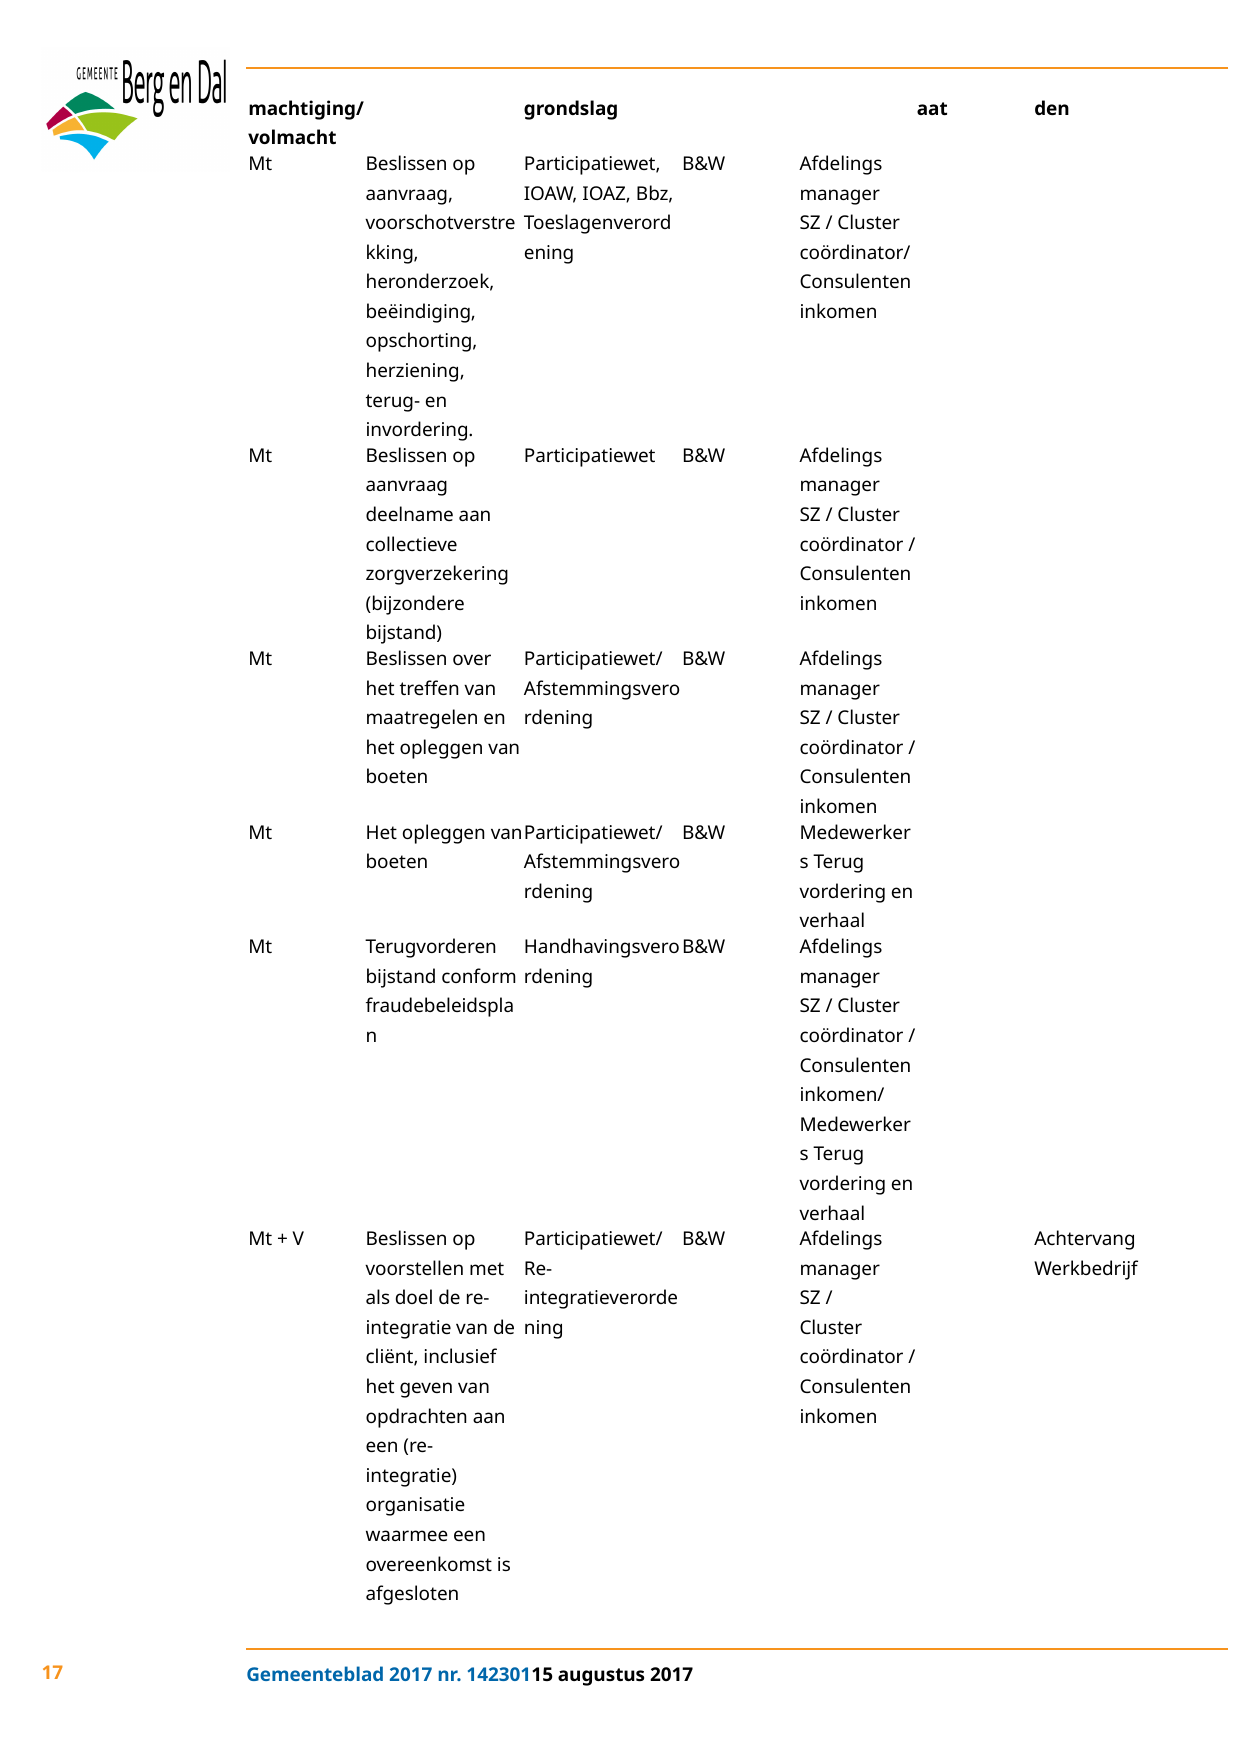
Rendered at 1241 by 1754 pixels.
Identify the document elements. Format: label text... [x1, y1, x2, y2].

table_cell Mt [248, 934, 365, 1225]
table_cell Mt [248, 150, 365, 442]
table_cell [917, 150, 1034, 442]
table_cell Participatiewet/Afstemmingsverordening [524, 819, 682, 933]
table_cell Afdelings manager SZ / Cluster coördinator / Consulenten inkomen [799, 645, 917, 819]
table_cell Medewerkers Terug vordering en verhaal [799, 819, 917, 933]
table_cell Participatiewet/Afstemmingsverordening [524, 645, 682, 819]
table_cell Mt + V [248, 1225, 365, 1606]
table_cell [917, 442, 1034, 645]
table_cell Participatiewet, IOAW, IOAZ, Bbz, Toeslagenverordening [524, 150, 682, 442]
table_cell B&W [682, 442, 799, 645]
table_cell [1034, 442, 1152, 645]
table_cell Participatiewet/Re-integratieverordening [524, 1225, 682, 1606]
table_cell B&W [682, 934, 799, 1225]
table_cell Beslissen over het treffen van maatregelen en het opleggen van boeten [365, 645, 524, 819]
table_cell Handhavingsverordening [524, 934, 682, 1225]
table_cell Beslissen op aanvraag deelname aan collectieve zorgverzekering (bijzondere bijstand) [365, 442, 524, 645]
table_header [682, 95, 799, 150]
table_cell Terugvorderen bijstand conform fraudebeleidsplan [365, 934, 524, 1225]
table_cell Mt [248, 819, 365, 933]
picture [41, 47, 231, 172]
table_cell [917, 645, 1034, 819]
table_header [799, 95, 917, 150]
table_cell B&W [682, 150, 799, 442]
table_header [365, 95, 524, 150]
table_cell Participatiewet [524, 442, 682, 645]
table_cell [917, 934, 1034, 1225]
table_cell [1034, 819, 1152, 933]
table_cell Mt [248, 442, 365, 645]
table_cell [917, 819, 1034, 933]
table_cell B&W [682, 1225, 799, 1606]
table_cell Afdelings manager SZ / Cluster coördinator/ Consulenten inkomen [799, 150, 917, 442]
table_cell Beslissen op aanvraag, voorschotverstrekking, heronderzoek, beëindiging, opschorting, herziening, terug- en invordering. [365, 150, 524, 442]
table_cell Mt [248, 645, 365, 819]
table_cell [1034, 150, 1152, 442]
table_cell [1034, 645, 1152, 819]
table_cell Het opleggen van boeten [365, 819, 524, 933]
table_cell Beslissen op voorstellen met als doel de re-integratie van de cliënt, inclusief het geven van opdrachten aan een (re-integratie) organisatie waarmee een overeenkomst is afgesloten [365, 1225, 524, 1606]
table_header aat [917, 95, 1034, 150]
table_cell Achtervang Werkbedrijf [1034, 1225, 1152, 1606]
table_cell B&W [682, 819, 799, 933]
table_cell [1034, 934, 1152, 1225]
table_header grondslag [524, 95, 682, 150]
table_cell Afdelings manager SZ / Cluster coördinator / Consulenten inkomen [799, 442, 917, 645]
table_header den [1034, 95, 1152, 150]
table_header machtiging/ volmacht [248, 95, 365, 150]
table_cell Afdelings manager SZ / Cluster coördinator / Consulenten inkomen/ Medewerkers Terug vordering en verhaal [799, 934, 917, 1225]
table_cell B&W [682, 645, 799, 819]
table_cell [917, 1225, 1034, 1606]
table_cell Afdelings manager SZ / Cluster coördinator / Consulenten inkomen [799, 1225, 917, 1606]
